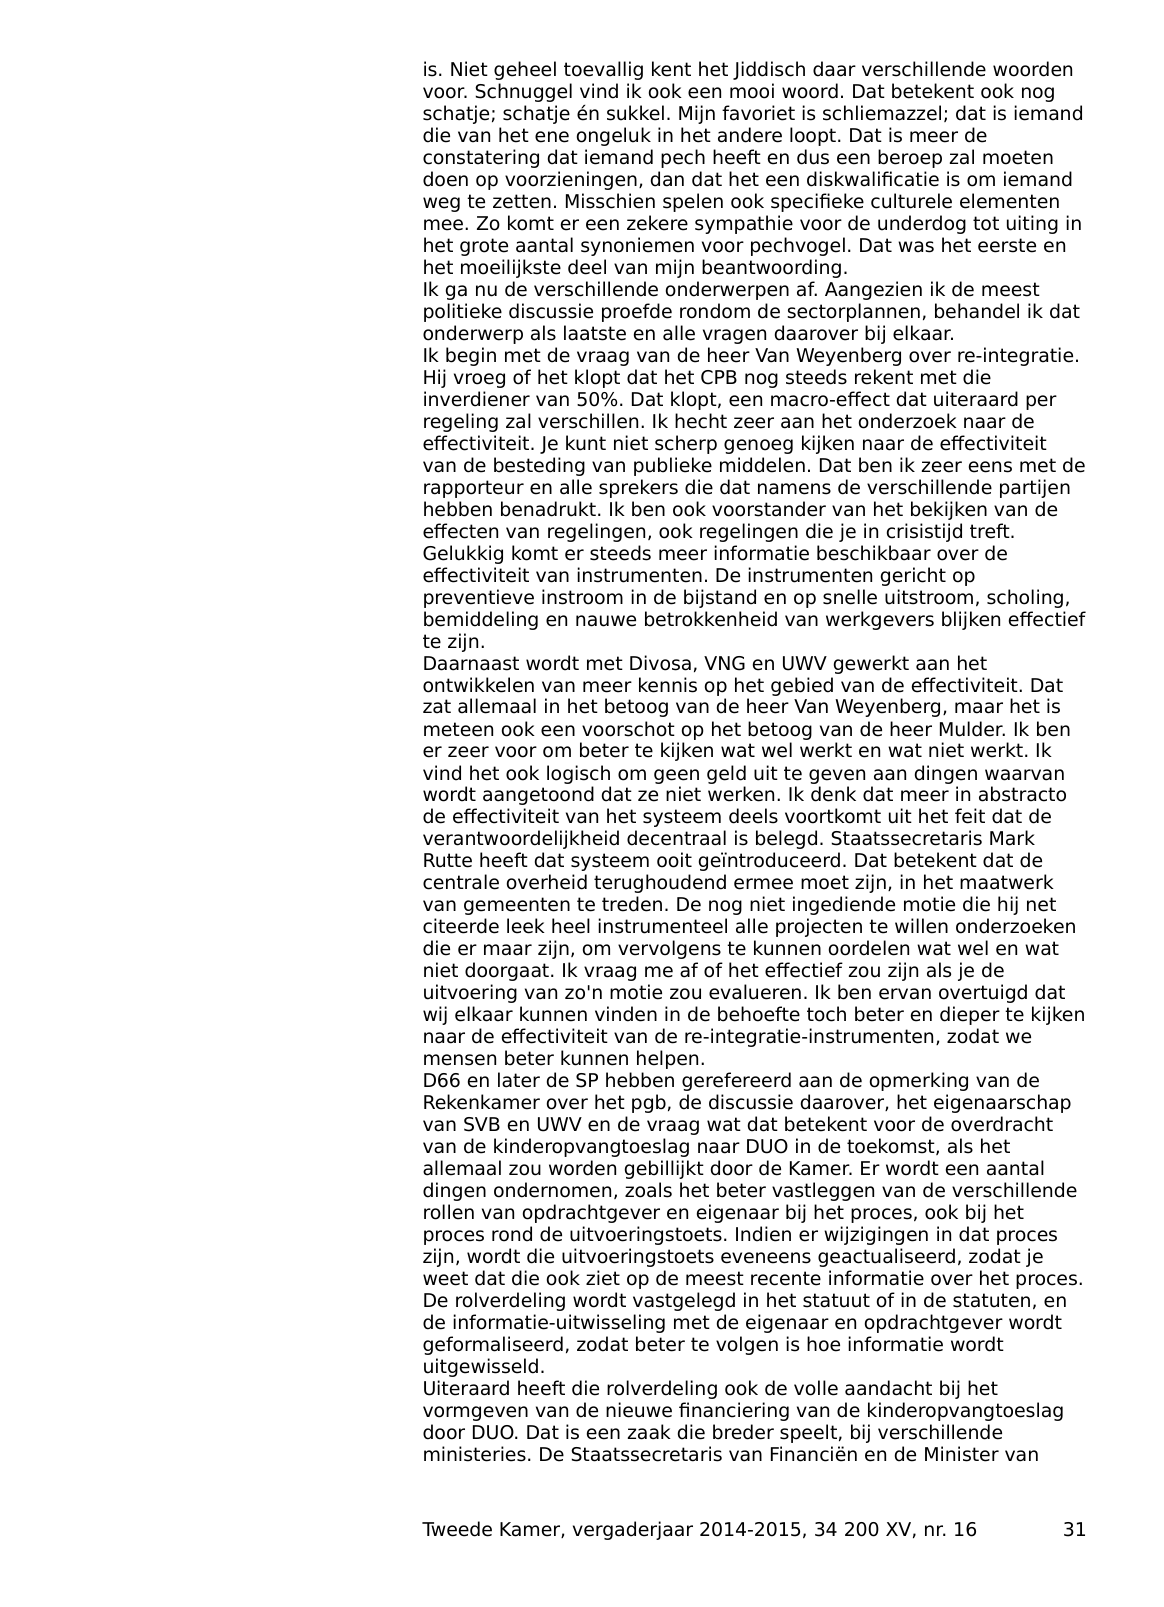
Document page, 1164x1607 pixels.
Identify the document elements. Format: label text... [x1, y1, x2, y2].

text Ik ga nu de verschillende onderwerpen af. Aangezien ik de meest politieke discussie proefde rondom de sectorplannen, behandel ik dat onderwerp als laatste en alle vragen daarover bij elkaar. [422, 279, 1087, 345]
text Daarnaast wordt met Divosa, VNG en UWV gewerkt aan het ontwikkelen van meer kennis op het gebied van de effectiviteit. Dat zat allemaal in het betoog van de heer Van Weyenberg, maar het is meteen ook een voorschot op het betoog van de heer Mulder. Ik ben er zeer voor om beter te kijken wat wel werkt en wat niet werkt. Ik vind het ook logisch om geen geld uit te geven aan dingen waarvan wordt aangetoond dat ze niet werken. Ik denk dat meer in abstracto de effectiviteit van het systeem deels voortkomt uit het feit dat de verantwoordelijkheid decentraal is belegd. Staatssecretaris Mark Rutte heeft dat systeem ooit geïntroduceerd. Dat betekent dat de centrale overheid terughoudend ermee moet zijn, in het maatwerk van gemeenten te treden. De nog niet ingediende motie die hij net citeerde leek heel instrumenteel alle projecten te willen onderzoeken die er maar zijn, om vervolgens te kunnen oordelen wat wel en wat niet doorgaat. Ik vraag me af of het effectief zou zijn als je de uitvoering van zo'n motie zou evalueren. Ik ben ervan overtuigd dat wij elkaar kunnen vinden in de behoefte toch beter en dieper te kijken naar de effectiviteit van de re-integratie-instrumenten, zodat we mensen beter kunnen helpen. [422, 652, 1087, 1070]
text D66 en later de SP hebben gerefereerd aan de opmerking van de Rekenkamer over het pgb, de discussie daarover, het eigenaarschap van SVB en UWV en de vraag wat dat betekent voor de overdracht van de kinderopvangtoeslag naar DUO in de toekomst, als het allemaal zou worden gebillijkt door de Kamer. Er wordt een aantal dingen ondernomen, zoals het beter vastleggen van de verschillende rollen van opdrachtgever en eigenaar bij het proces, ook bij het proces rond de uitvoeringstoets. Indien er wijzigingen in dat proces zijn, wordt die uitvoeringstoets eveneens geactualiseerd, zodat je weet dat die ook ziet op de meest recente informatie over het proces. De rolverdeling wordt vastgelegd in het statuut of in de statuten, en de informatie-uitwisseling met de eigenaar en opdrachtgever wordt geformaliseerd, zodat beter te volgen is hoe informatie wordt uitgewisseld. [422, 1070, 1087, 1378]
text is. Niet geheel toevallig kent het Jiddisch daar verschillende woorden voor. Schnuggel vind ik ook een mooi woord. Dat betekent ook nog schatje; schatje én sukkel. Mijn favoriet is schliemazzel; dat is iemand die van het ene ongeluk in het andere loopt. Dat is meer de constatering dat iemand pech heeft en dus een beroep zal moeten doen op voorzieningen, dan dat het een diskwalificatie is om iemand weg te zetten. Misschien spelen ook specifieke culturele elementen mee. Zo komt er een zekere sympathie voor de underdog tot uiting in het grote aantal synoniemen voor pechvogel. Dat was het eerste en het moeilijkste deel van mijn beantwoording. [422, 59, 1087, 279]
text Ik begin met de vraag van de heer Van Weyenberg over re-integratie. Hij vroeg of het klopt dat het CPB nog steeds rekent met die inverdiener van 50%. Dat klopt, een macro-effect dat uiteraard per regeling zal verschillen. Ik hecht zeer aan het onderzoek naar de effectiviteit. Je kunt niet scherp genoeg kijken naar de effectiviteit van de besteding van publieke middelen. Dat ben ik zeer eens met de rapporteur en alle sprekers die dat namens de verschillende partijen hebben benadrukt. Ik ben ook voorstander van het bekijken van de effecten van regelingen, ook regelingen die je in crisistijd treft. Gelukkig komt er steeds meer informatie beschikbaar over de effectiviteit van instrumenten. De instrumenten gericht op preventieve instroom in de bijstand en op snelle uitstroom, scholing, bemiddeling en nauwe betrokkenheid van werkgevers blijken effectief te zijn. [422, 345, 1087, 652]
text Uiteraard heeft die rolverdeling ook de volle aandacht bij het vormgeven van de nieuwe financiering van de kinderopvangtoeslag door DUO. Dat is een zaak die breder speelt, bij verschillende ministeries. De Staatssecretaris van Financiën en de Minister van [422, 1378, 1087, 1466]
